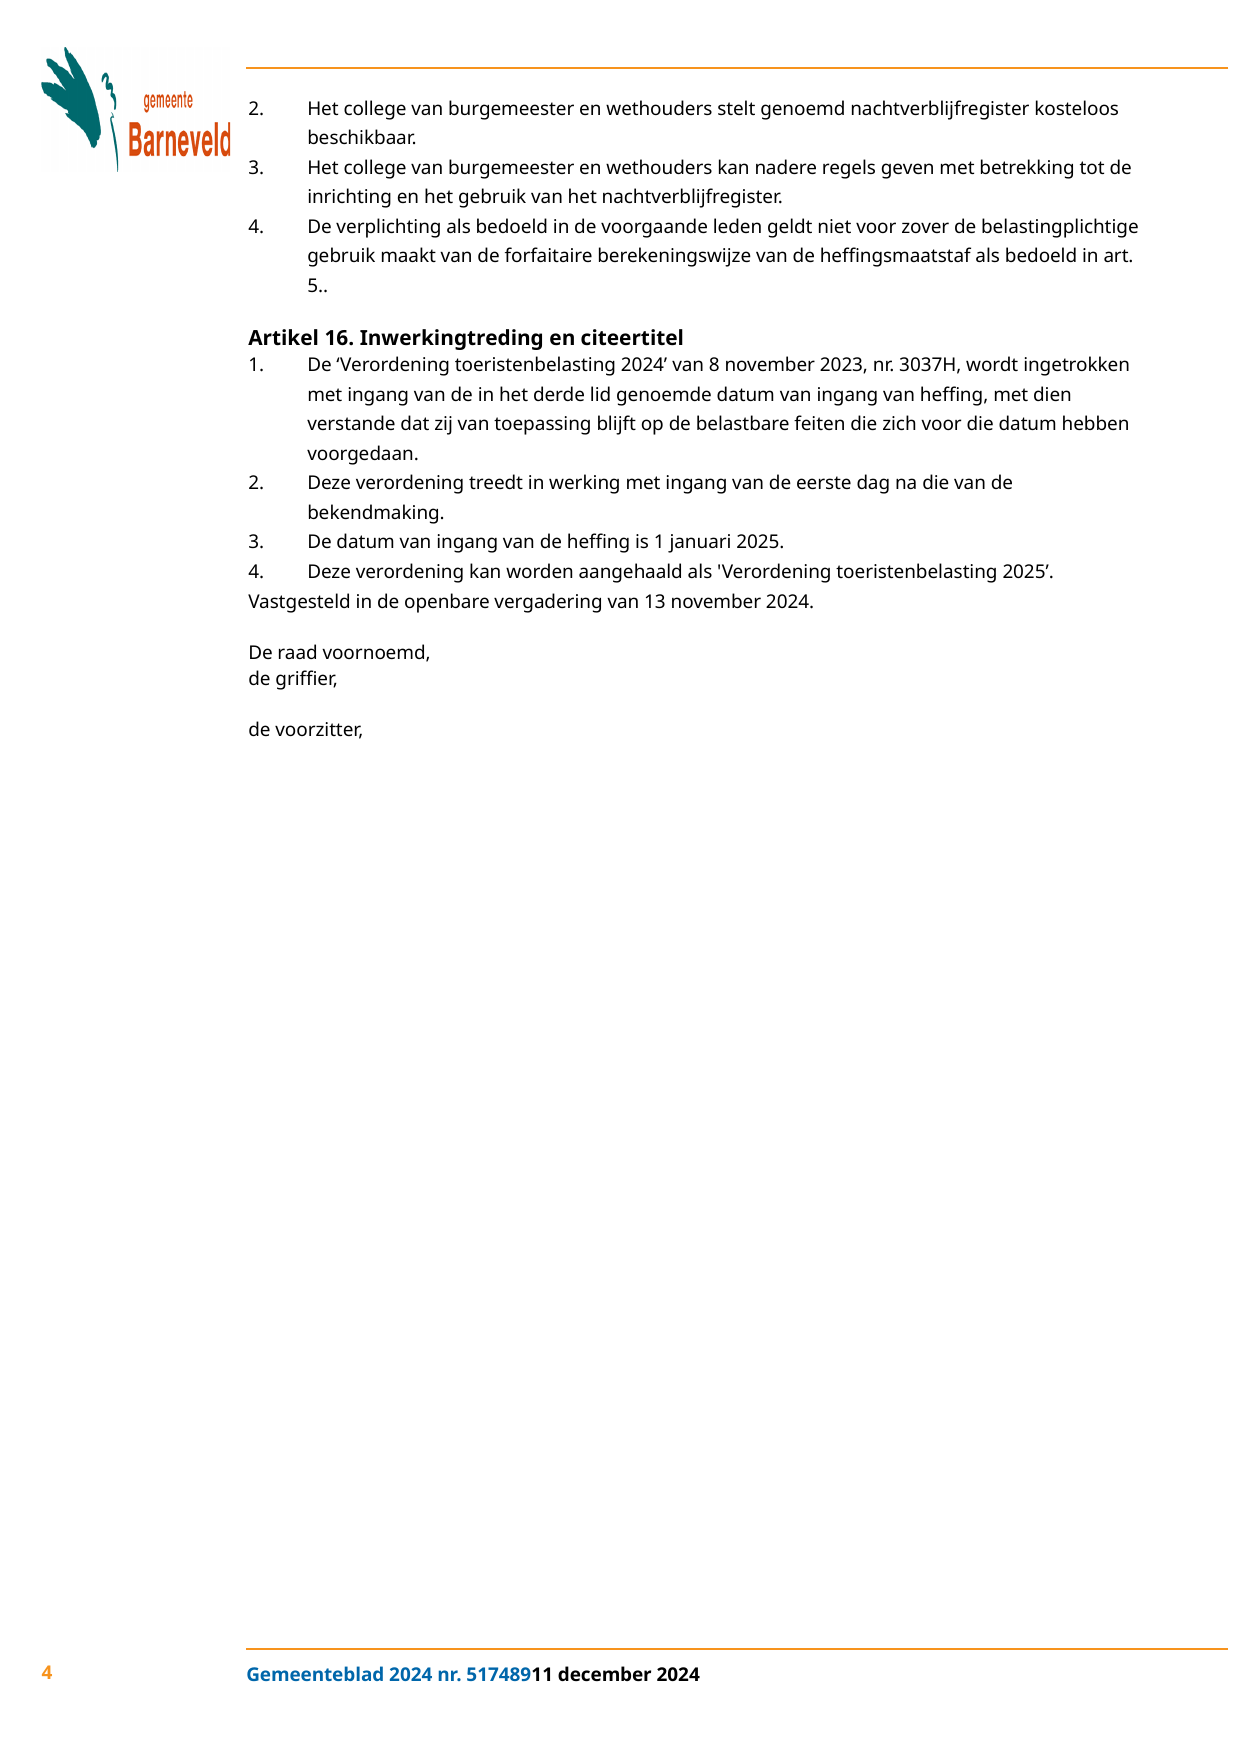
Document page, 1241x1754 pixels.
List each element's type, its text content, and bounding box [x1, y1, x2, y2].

text de voorzitter, [248, 716, 1152, 742]
text de griffier, [248, 665, 1152, 691]
text De raad voornoemd, [248, 639, 1152, 665]
list Het college van burgemeester en wethouders stelt genoemd nachtverblijfregister kosteloos beschikbaar. [248, 95, 1152, 150]
list De datum van ingang van de heffing is 1 januari 2025. [248, 529, 1152, 554]
text Vastgesteld in de openbare vergadering van 13 november 2024. [248, 588, 1152, 613]
list Deze verordening treedt in werking met ingang van de eerste dag na die van de bekendmaking. [248, 469, 1152, 525]
picture [41, 47, 231, 172]
list De ‘Verordening toeristenbelasting 2024’ van 8 november 2023, nr. 3037H, wordt ingetrokken met ingang van de in het derde lid genoemde datum van ingang van heffing, met dien verstande dat zij van toepassing blijft op de belastbare feiten die zich voor die datum hebben voorgedaan. [248, 351, 1152, 466]
list Het college van burgemeester en wethouders kan nadere regels geven met betrekking tot de inrichting en het gebruik van het nachtverblijfregister. [248, 154, 1152, 209]
list Deze verordening kan worden aangehaald als 'Verordening toeristenbelasting 2025’. [248, 558, 1152, 584]
list De verplichting als bedoeld in de voorgaande leden geldt niet voor zover de belastingplichtige gebruik maakt van de forfaitaire berekeningswijze van de heffingsmaatstaf als bedoeld in art. 5.. [248, 213, 1152, 298]
text Artikel 16. Inwerkingtreding en citeertitel [248, 323, 1152, 351]
